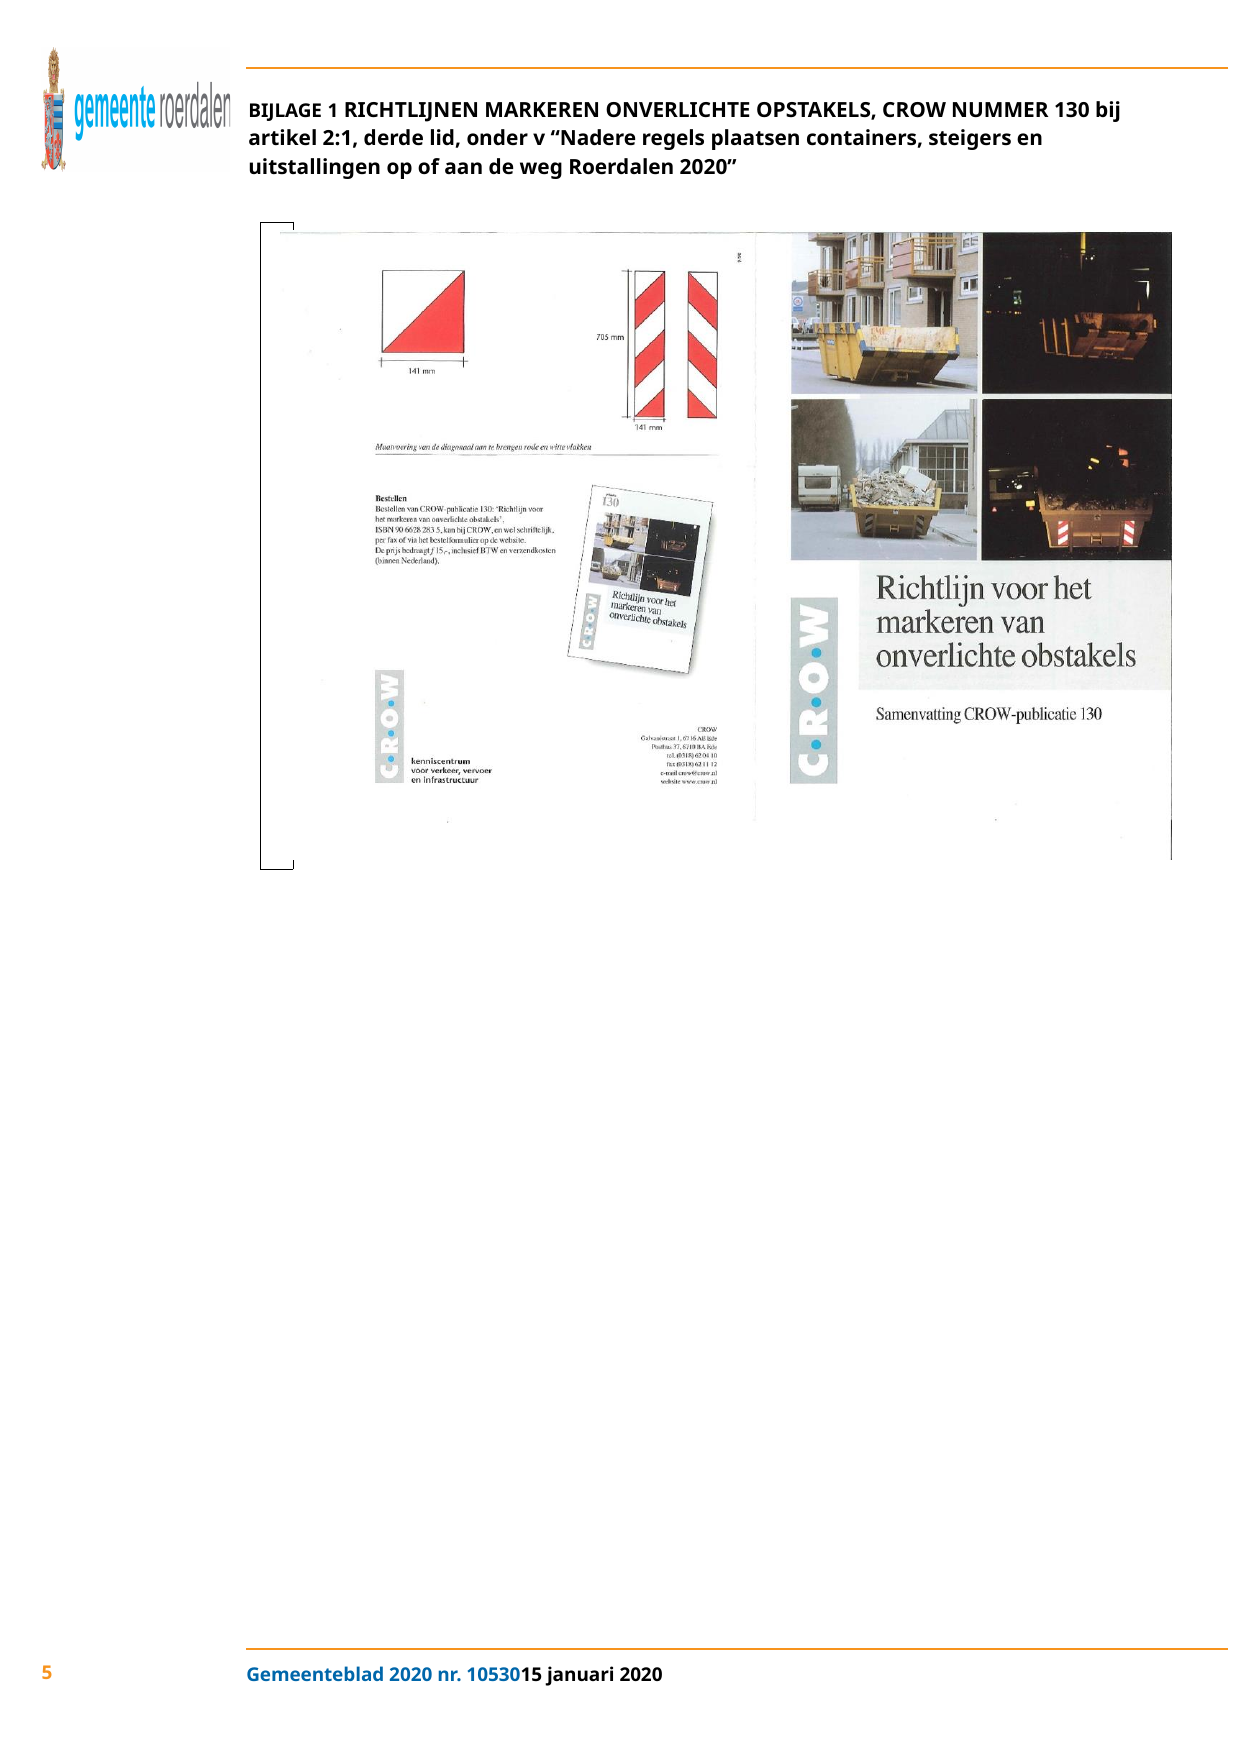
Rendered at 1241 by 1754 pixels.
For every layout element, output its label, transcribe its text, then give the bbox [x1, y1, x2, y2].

text BIJLAGE 1 RICHTLIJNEN MARKEREN ONVERLICHTE OPSTAKELS, CROW NUMMER 130 bij artikel 2:1, derde lid, onder v “Nadere regels plaatsen containers, steigers en uitstallingen op of aan de weg Roerdalen 2020” [248, 95, 1152, 180]
picture [41, 47, 231, 172]
picture [268, 230, 1173, 860]
